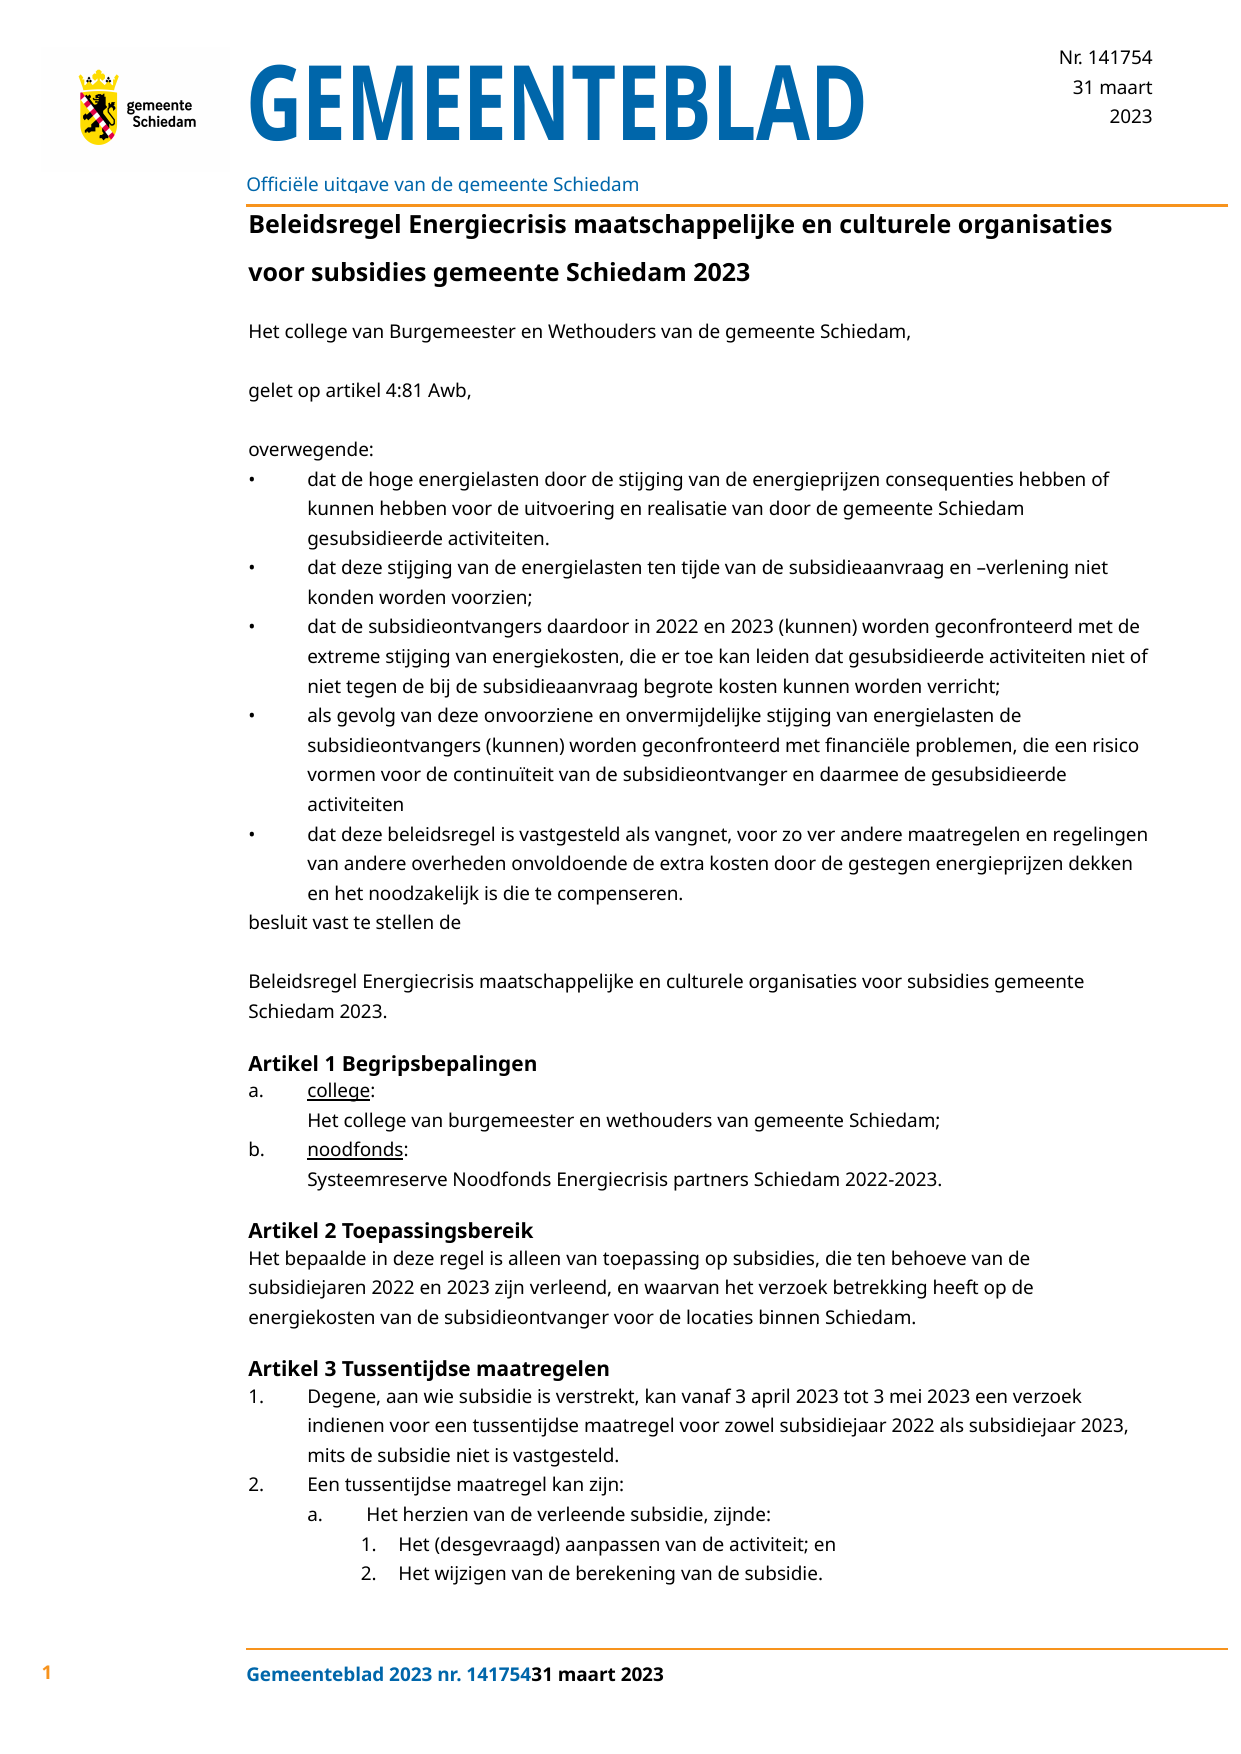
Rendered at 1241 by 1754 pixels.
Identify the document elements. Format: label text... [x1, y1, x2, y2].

list college: [248, 1077, 1152, 1103]
list Een tussentijdse maatregel kan zijn: [248, 1472, 1152, 1497]
list dat de subsidieontvangers daardoor in 2022 en 2023 (kunnen) worden geconfronteerd met de extreme stijging van energiekosten, die er toe kan leiden dat gesubsidieerde activiteiten niet of niet tegen de bij de subsidieaanvraag begrote kosten kunnen worden verricht; [248, 614, 1152, 699]
text Het bepaalde in deze regel is alleen van toepassing op subsidies, die ten behoeve van de subsidiejaren 2022 en 2023 zijn verleend, en waarvan het verzoek betrekking heeft op de energiekosten van de subsidieontvanger voor de locaties binnen Schiedam. [248, 1245, 1152, 1330]
list als gevolg van deze onvoorziene en onvermijdelijke stijging van energielasten de subsidieontvangers (kunnen) worden geconfronteerd met financiële problemen, die een risico vormen voor de continuïteit van de subsidieontvanger en daarmee de gesubsidieerde activiteiten [248, 702, 1152, 817]
text besluit vast te stellen de [248, 909, 1152, 935]
text Het college van Burgemeester en Wethouders van de gemeente Schiedam, [248, 318, 1152, 344]
list Degene, aan wie subsidie is verstrekt, kan vanaf 3 april 2023 tot 3 mei 2023 een verzoek indienen voor een tussentijdse maatregel voor zowel subsidiejaar 2022 als subsidiejaar 2023, mits de subsidie niet is vastgesteld. [248, 1383, 1152, 1468]
list Het herzien van de verleende subsidie, zijnde: [307, 1501, 1152, 1527]
list Het college van burgemeester en wethouders van gemeente Schiedam; [248, 1107, 1152, 1132]
picture [41, 47, 231, 172]
text overwegende: [248, 436, 1152, 462]
list Systeemreserve Noodfonds Energiecrisis partners Schiedam 2022-2023. [248, 1166, 1152, 1192]
list dat deze stijging van de energielasten ten tijde van de subsidieaanvraag en –verlening niet konden worden voorzien; [248, 554, 1152, 610]
text Beleidsregel Energiecrisis maatschappelijke en culturele organisaties voor subsidies gemeente Schiedam 2023 [248, 207, 1152, 288]
list dat deze beleidsregel is vastgesteld als vangnet, voor zo ver andere maatregelen en regelingen van andere overheden onvoldoende de extra kosten door de gestegen energieprijzen dekken en het noodzakelijk is die te compenseren. [248, 821, 1152, 906]
text Beleidsregel Energiecrisis maatschappelijke en culturele organisaties voor subsidies gemeente Schiedam 2023. [248, 969, 1152, 1024]
text Artikel 1 Begripsbepalingen [248, 1049, 1152, 1077]
list Het wijzigen van de berekening van de subsidie. [361, 1560, 1152, 1586]
text Artikel 3 Tussentijdse maatregelen [248, 1354, 1152, 1383]
list dat de hoge energielasten door de stijging van de energieprijzen consequenties hebben of kunnen hebben voor de uitvoering en realisatie van door de gemeente Schiedam gesubsidieerde activiteiten. [248, 466, 1152, 551]
list noodfonds: [248, 1136, 1152, 1162]
list Het (desgevraagd) aanpassen van de activiteit; en [361, 1531, 1152, 1556]
text Artikel 2 Toepassingsbereik [248, 1216, 1152, 1245]
text gelet op artikel 4:81 Awb, [248, 377, 1152, 403]
